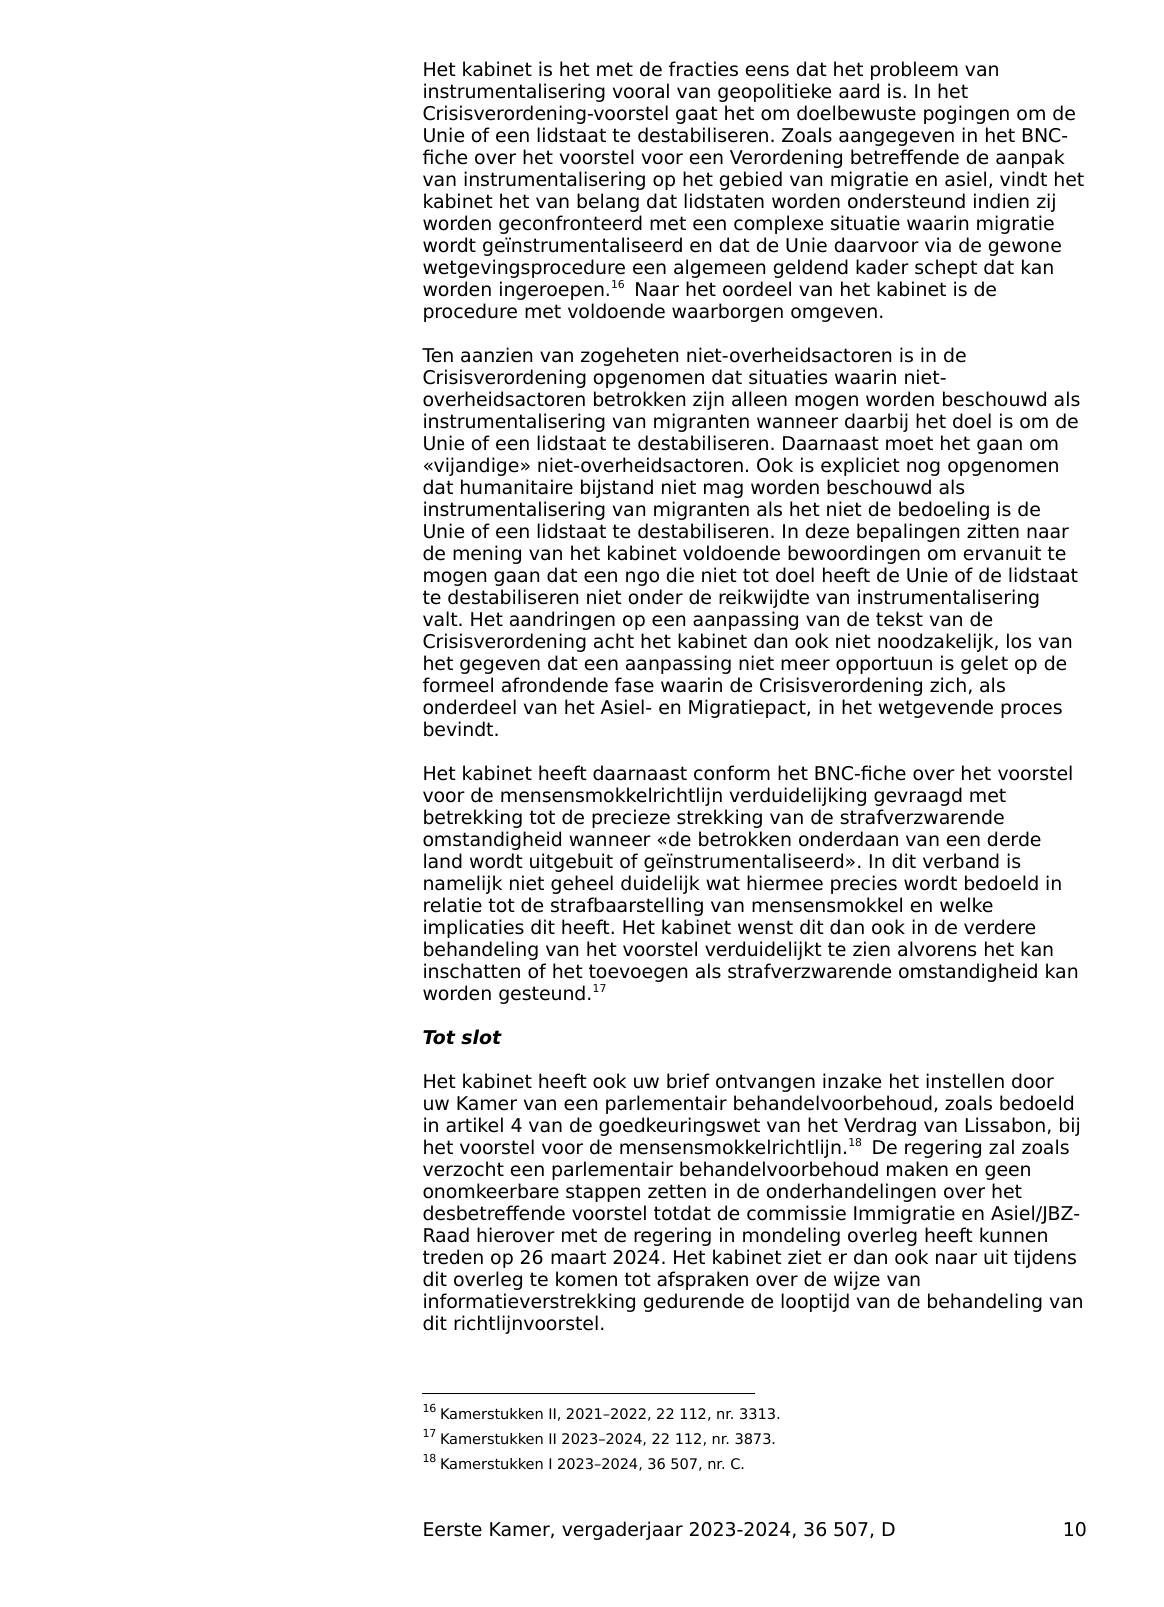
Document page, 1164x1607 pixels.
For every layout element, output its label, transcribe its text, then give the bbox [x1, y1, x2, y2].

text Kamerstukken II, 2021–2022, 22 112, nr. 3313. [422, 1402, 1087, 1424]
text Het kabinet heeft daarnaast conform het BNC-fiche over het voorstel voor de mensensmokkelrichtlijn verduidelijking gevraagd met betrekking tot de precieze strekking van de strafverzwarende omstandigheid wanneer «de betrokken onderdaan van een derde land wordt uitgebuit of geïnstrumentaliseerd». In dit verband is namelijk niet geheel duidelijk wat hiermee precies wordt bedoeld in relatie tot de strafbaarstelling van mensensmokkel en welke implicaties dit heeft. Het kabinet wenst dit dan ook in de verdere behandeling van het voorstel verduidelijkt te zien alvorens het kan inschatten of het toevoegen als strafverzwarende omstandigheid kan worden gesteund. [422, 763, 1087, 1004]
text Ten aanzien van zogeheten niet-overheidsactoren is in de Crisisverordening opgenomen dat situaties waarin niet-overheidsactoren betrokken zijn alleen mogen worden beschouwd als instrumentalisering van migranten wanneer daarbij het doel is om de Unie of een lidstaat te destabiliseren. Daarnaast moet het gaan om «vijandige» niet-overheidsactoren. Ook is expliciet nog opgenomen dat humanitaire bijstand niet mag worden beschouwd als instrumentalisering van migranten als het niet de bedoeling is de Unie of een lidstaat te destabiliseren. In deze bepalingen zitten naar de mening van het kabinet voldoende bewoordingen om ervanuit te mogen gaan dat een ngo die niet tot doel heeft de Unie of de lidstaat te destabiliseren niet onder de reikwijdte van instrumentalisering valt. Het aandringen op een aanpassing van de tekst van de Crisisverordening acht het kabinet dan ook niet noodzakelijk, los van het gegeven dat een aanpassing niet meer opportuun is gelet op de formeel afrondende fase waarin de Crisisverordening zich, als onderdeel van het Asiel- en Migratiepact, in het wetgevende proces bevindt. [422, 345, 1087, 741]
text Kamerstukken II 2023–2024, 22 112, nr. 3873. [422, 1427, 1087, 1449]
text Het kabinet heeft ook uw brief ontvangen inzake het instellen door uw Kamer van een parlementair behandelvoorbehoud, zoals bedoeld in artikel 4 van de goedkeuringswet van het Verdrag van Lissabon, bij het voorstel voor de mensensmokkelrichtlijn. De regering zal zoals verzocht een parlementair behandelvoorbehoud maken en geen onomkeerbare stappen zetten in de onderhandelingen over het desbetreffende voorstel totdat de commissie Immigratie en Asiel/JBZ-Raad hierover met de regering in mondeling overleg heeft kunnen treden op 26 maart 2024. Het kabinet ziet er dan ook naar uit tijdens dit overleg te komen tot afspraken over de wijze van informatieverstrekking gedurende de looptijd van de behandeling van dit richtlijnvoorstel. [422, 1071, 1087, 1335]
subtitle Tot slot [422, 1027, 1087, 1049]
text Het kabinet is het met de fracties eens dat het probleem van instrumentalisering vooral van geopolitieke aard is. In het Crisisverordening-voorstel gaat het om doelbewuste pogingen om de Unie of een lidstaat te destabiliseren. Zoals aangegeven in het BNC-fiche over het voorstel voor een Verordening betreffende de aanpak van instrumentalisering op het gebied van migratie en asiel, vindt het kabinet het van belang dat lidstaten worden ondersteund indien zij worden geconfronteerd met een complexe situatie waarin migratie wordt geïnstrumentaliseerd en dat de Unie daarvoor via de gewone wetgevingsprocedure een algemeen geldend kader schept dat kan worden ingeroepen. Naar het oordeel van het kabinet is de procedure met voldoende waarborgen omgeven. [422, 59, 1087, 323]
text Kamerstukken I 2023–2024, 36 507, nr. C. [422, 1452, 1087, 1474]
